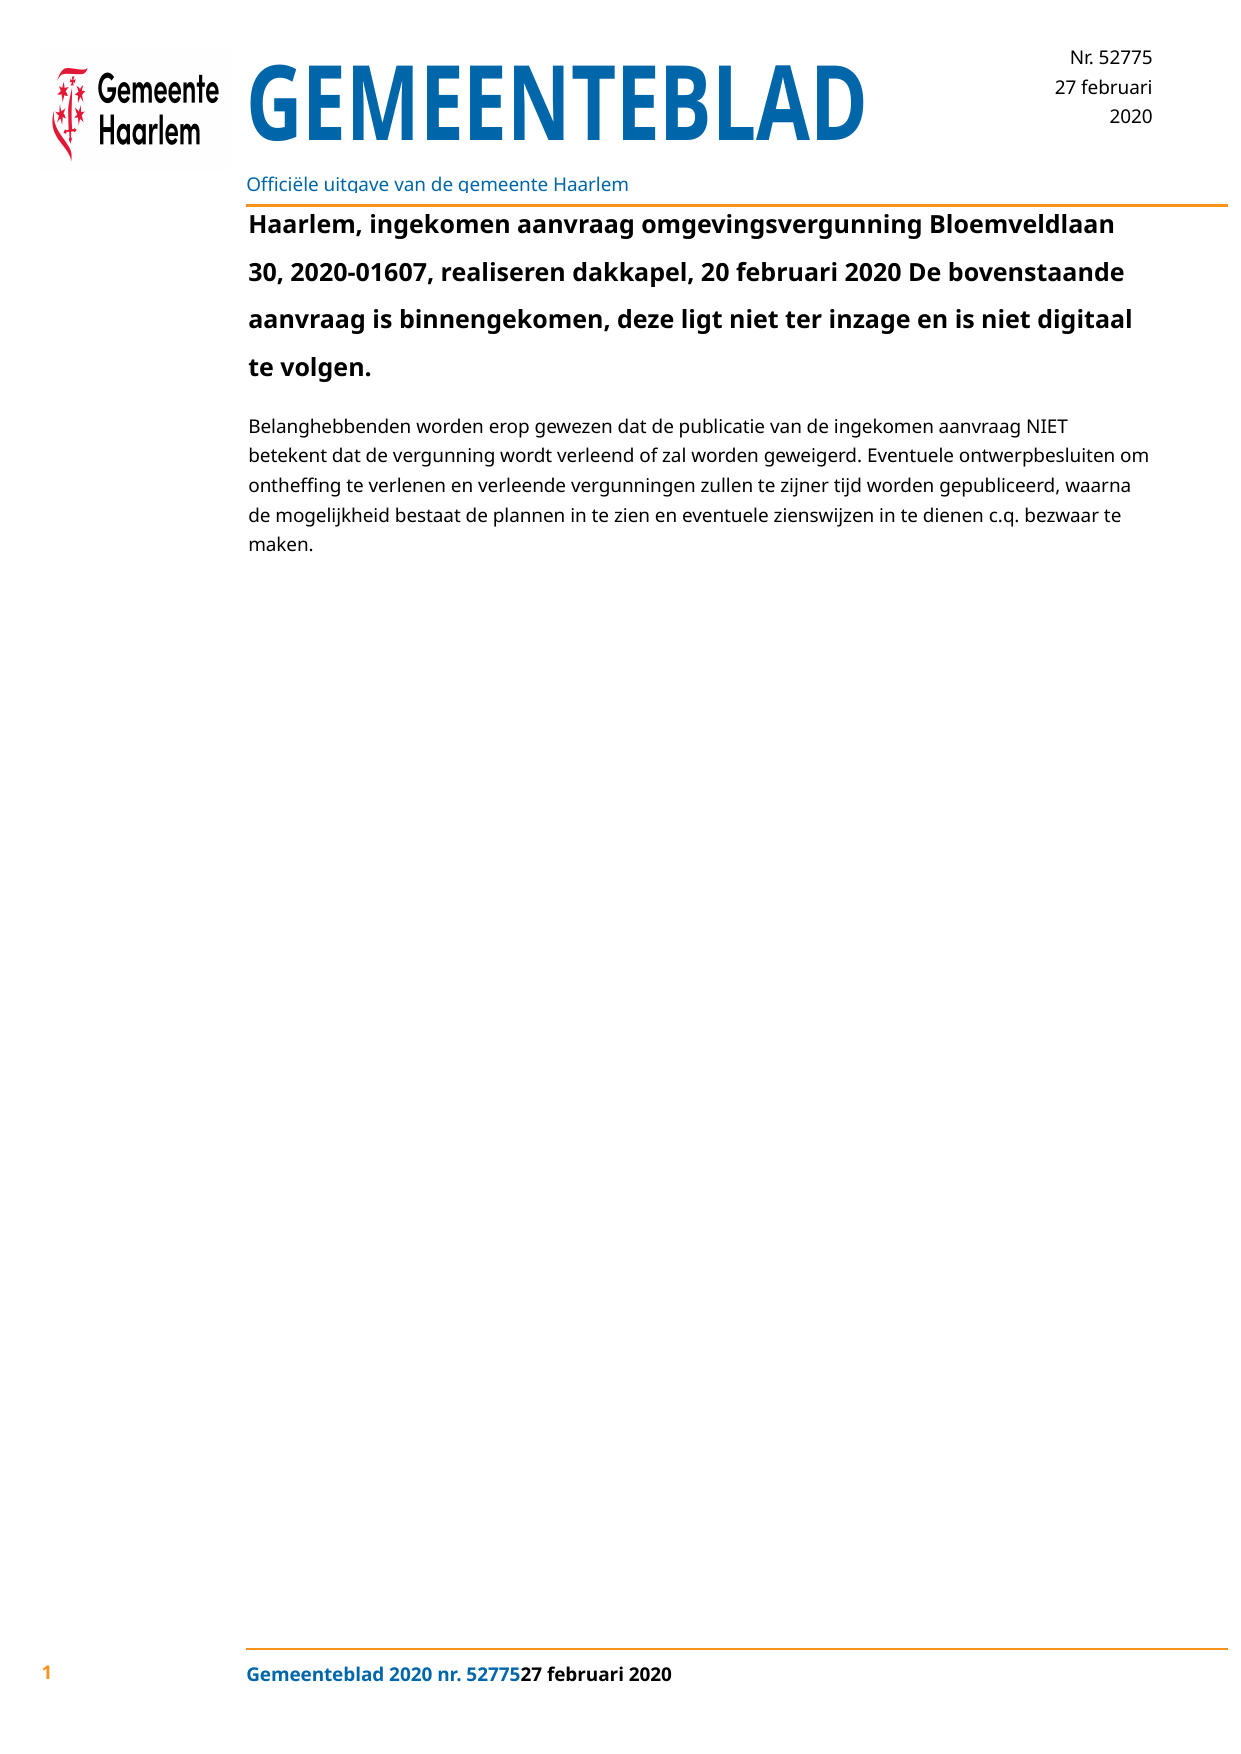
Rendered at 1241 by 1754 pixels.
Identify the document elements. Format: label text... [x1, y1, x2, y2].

text Haarlem, ingekomen aanvraag omgevingsvergunning Bloemveldlaan 30, 2020-01607, realiseren dakkapel, 20 februari 2020 De bovenstaande aanvraag is binnengekomen, deze ligt niet ter inzage en is niet digitaal te volgen. [248, 207, 1152, 384]
text Belanghebbenden worden erop gewezen dat de publicatie van de ingekomen aanvraag NIET betekent dat de vergunning wordt verleend of zal worden geweigerd. Eventuele ontwerpbesluiten om ontheffing te verlenen en verleende vergunningen zullen te zijner tijd worden gepubliceerd, waarna de mogelijkheid bestaat de plannen in te zien en eventuele zienswijzen in te dienen c.q. bezwaar te maken. [248, 413, 1152, 557]
picture [41, 47, 231, 172]
